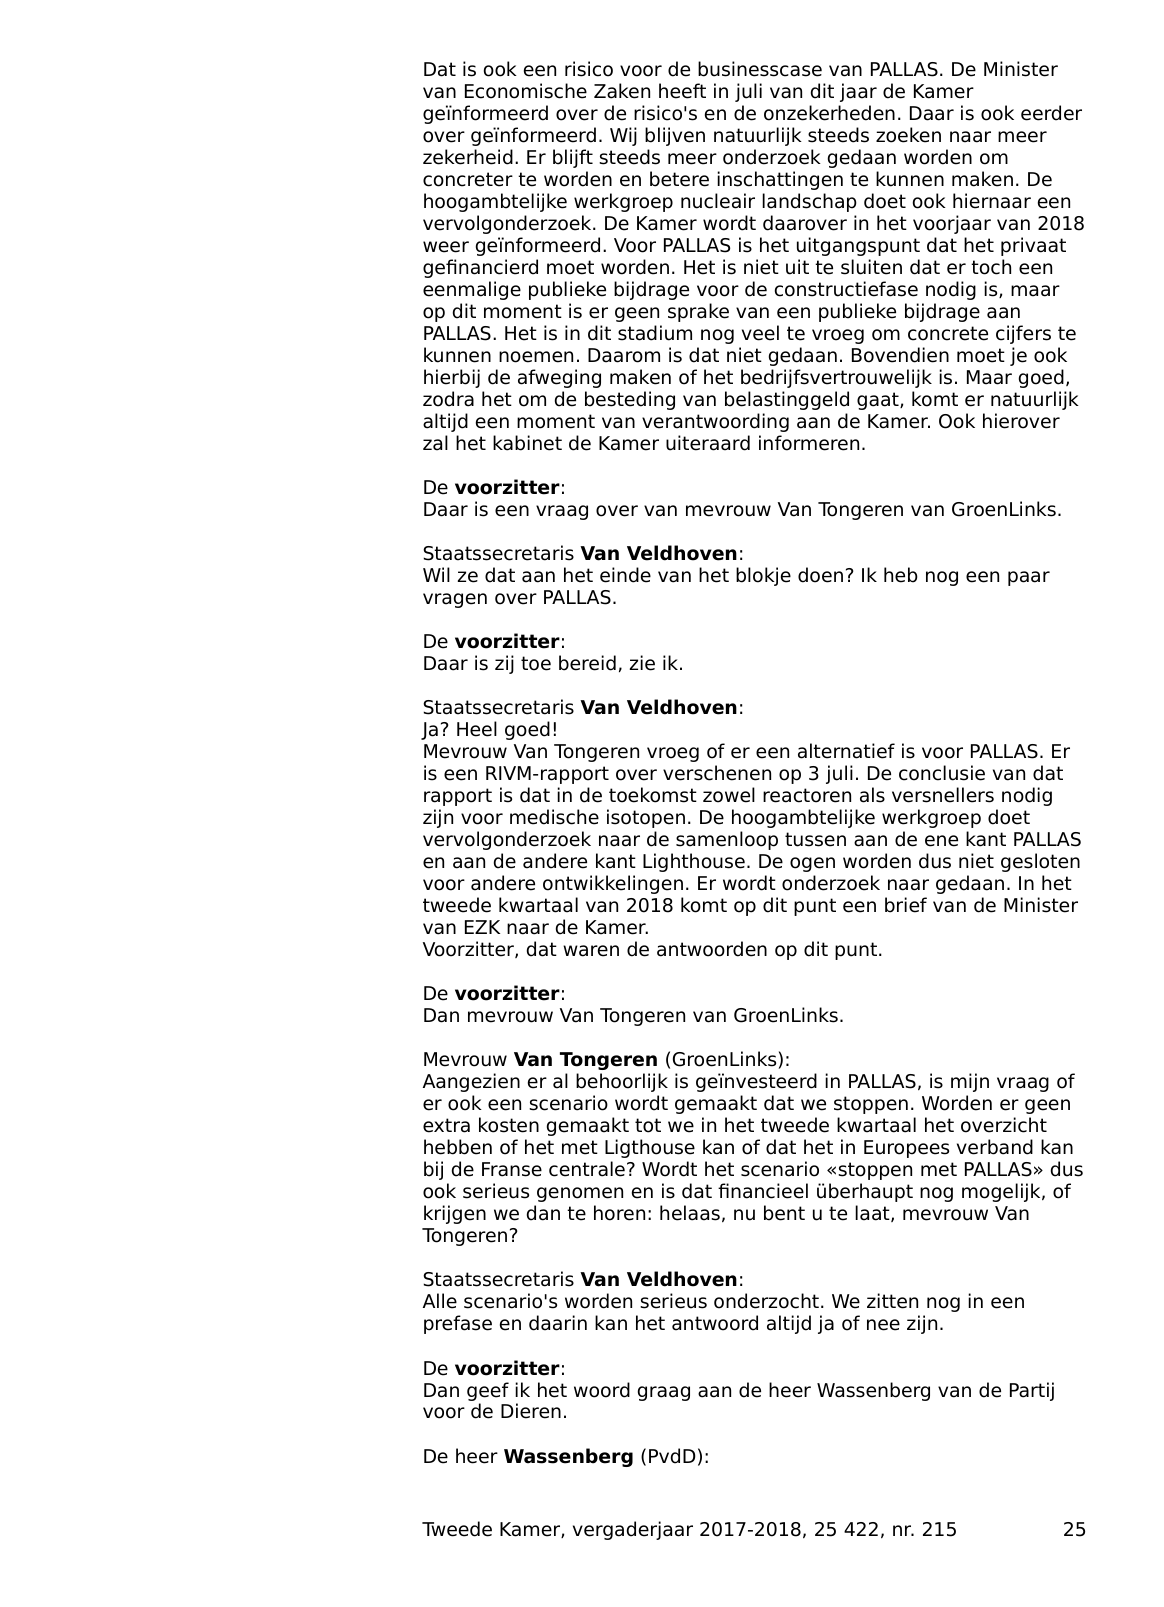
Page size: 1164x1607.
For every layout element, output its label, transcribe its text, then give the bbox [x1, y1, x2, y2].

text Mevrouw Van Tongeren vroeg of er een alternatief is voor PALLAS. Er is een RIVM-rapport over verschenen op 3 juli. De conclusie van dat rapport is dat in de toekomst zowel reactoren als versnellers nodig zijn voor medische isotopen. De hoogambtelijke werkgroep doet vervolgonderzoek naar de samenloop tussen aan de ene kant PALLAS en aan de andere kant Lighthouse. De ogen worden dus niet gesloten voor andere ontwikkelingen. Er wordt onderzoek naar gedaan. In het tweede kwartaal van 2018 komt op dit punt een brief van de Minister van EZK naar de Kamer. [422, 741, 1087, 939]
text De voorzitter: [422, 983, 1087, 1005]
text Alle scenario's worden serieus onderzocht. We zitten nog in een prefase en daarin kan het antwoord altijd ja of nee zijn. [422, 1291, 1087, 1335]
text De voorzitter: [422, 477, 1087, 499]
text Voorzitter, dat waren de antwoorden op dit punt. [422, 939, 1087, 961]
text Daar is zij toe bereid, zie ik. [422, 653, 1087, 675]
text Mevrouw Van Tongeren (GroenLinks): [422, 1049, 1087, 1071]
text Staatssecretaris Van Veldhoven: [422, 1269, 1087, 1291]
text Dan geef ik het woord graag aan de heer Wassenberg van de Partij voor de Dieren. [422, 1379, 1087, 1423]
text Dan mevrouw Van Tongeren van GroenLinks. [422, 1005, 1087, 1027]
text Wil ze dat aan het einde van het blokje doen? Ik heb nog een paar vragen over PALLAS. [422, 565, 1087, 609]
text Daar is een vraag over van mevrouw Van Tongeren van GroenLinks. [422, 499, 1087, 521]
text Staatssecretaris Van Veldhoven: [422, 697, 1087, 719]
text De voorzitter: [422, 631, 1087, 653]
text De voorzitter: [422, 1357, 1087, 1379]
text Dat is ook een risico voor de businesscase van PALLAS. De Minister van Economische Zaken heeft in juli van dit jaar de Kamer geïnformeerd over de risico's en de onzekerheden. Daar is ook eerder over geïnformeerd. Wij blijven natuurlijk steeds zoeken naar meer zekerheid. Er blijft steeds meer onderzoek gedaan worden om concreter te worden en betere inschattingen te kunnen maken. De hoogambtelijke werkgroep nucleair landschap doet ook hiernaar een vervolgonderzoek. De Kamer wordt daarover in het voorjaar van 2018 weer geïnformeerd. Voor PALLAS is het uitgangspunt dat het privaat gefinancierd moet worden. Het is niet uit te sluiten dat er toch een eenmalige publieke bijdrage voor de constructiefase nodig is, maar op dit moment is er geen sprake van een publieke bijdrage aan PALLAS. Het is in dit stadium nog veel te vroeg om concrete cijfers te kunnen noemen. Daarom is dat niet gedaan. Bovendien moet je ook hierbij de afweging maken of het bedrijfsvertrouwelijk is. Maar goed, zodra het om de besteding van belastinggeld gaat, komt er natuurlijk altijd een moment van verantwoording aan de Kamer. Ook hierover zal het kabinet de Kamer uiteraard informeren. [422, 59, 1087, 455]
text Aangezien er al behoorlijk is geïnvesteerd in PALLAS, is mijn vraag of er ook een scenario wordt gemaakt dat we stoppen. Worden er geen extra kosten gemaakt tot we in het tweede kwartaal het overzicht hebben of het met Ligthouse kan of dat het in Europees verband kan bij de Franse centrale? Wordt het scenario «stoppen met PALLAS» dus ook serieus genomen en is dat financieel überhaupt nog mogelijk, of krijgen we dan te horen: helaas, nu bent u te laat, mevrouw Van Tongeren? [422, 1071, 1087, 1247]
text Staatssecretaris Van Veldhoven: [422, 543, 1087, 565]
text De heer Wassenberg (PvdD): [422, 1446, 1087, 1468]
text Ja? Heel goed! [422, 719, 1087, 741]
